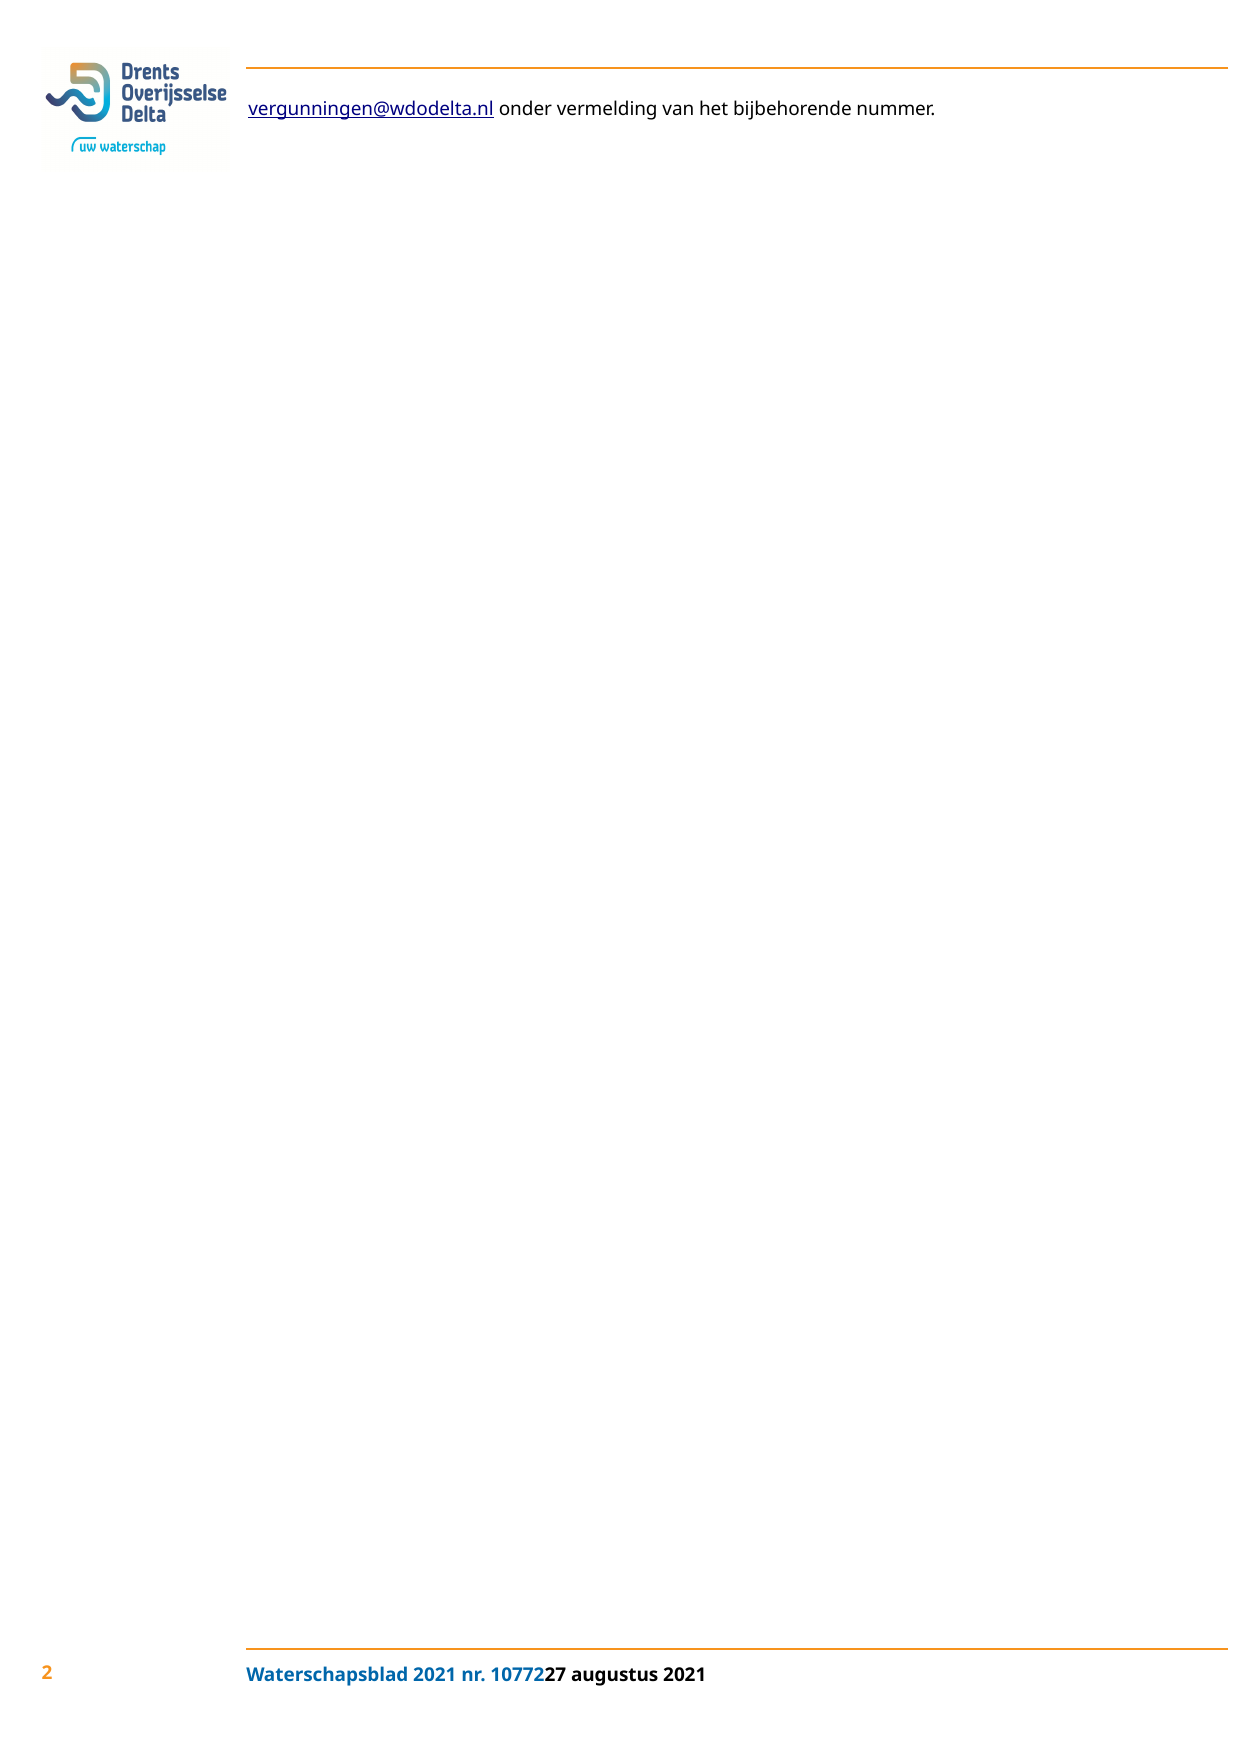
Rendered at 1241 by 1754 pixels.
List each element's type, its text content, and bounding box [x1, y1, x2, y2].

text vergunningen@wdodelta.nl onder vermelding van het bijbehorende nummer. [248, 95, 1152, 121]
picture [41, 47, 231, 172]
